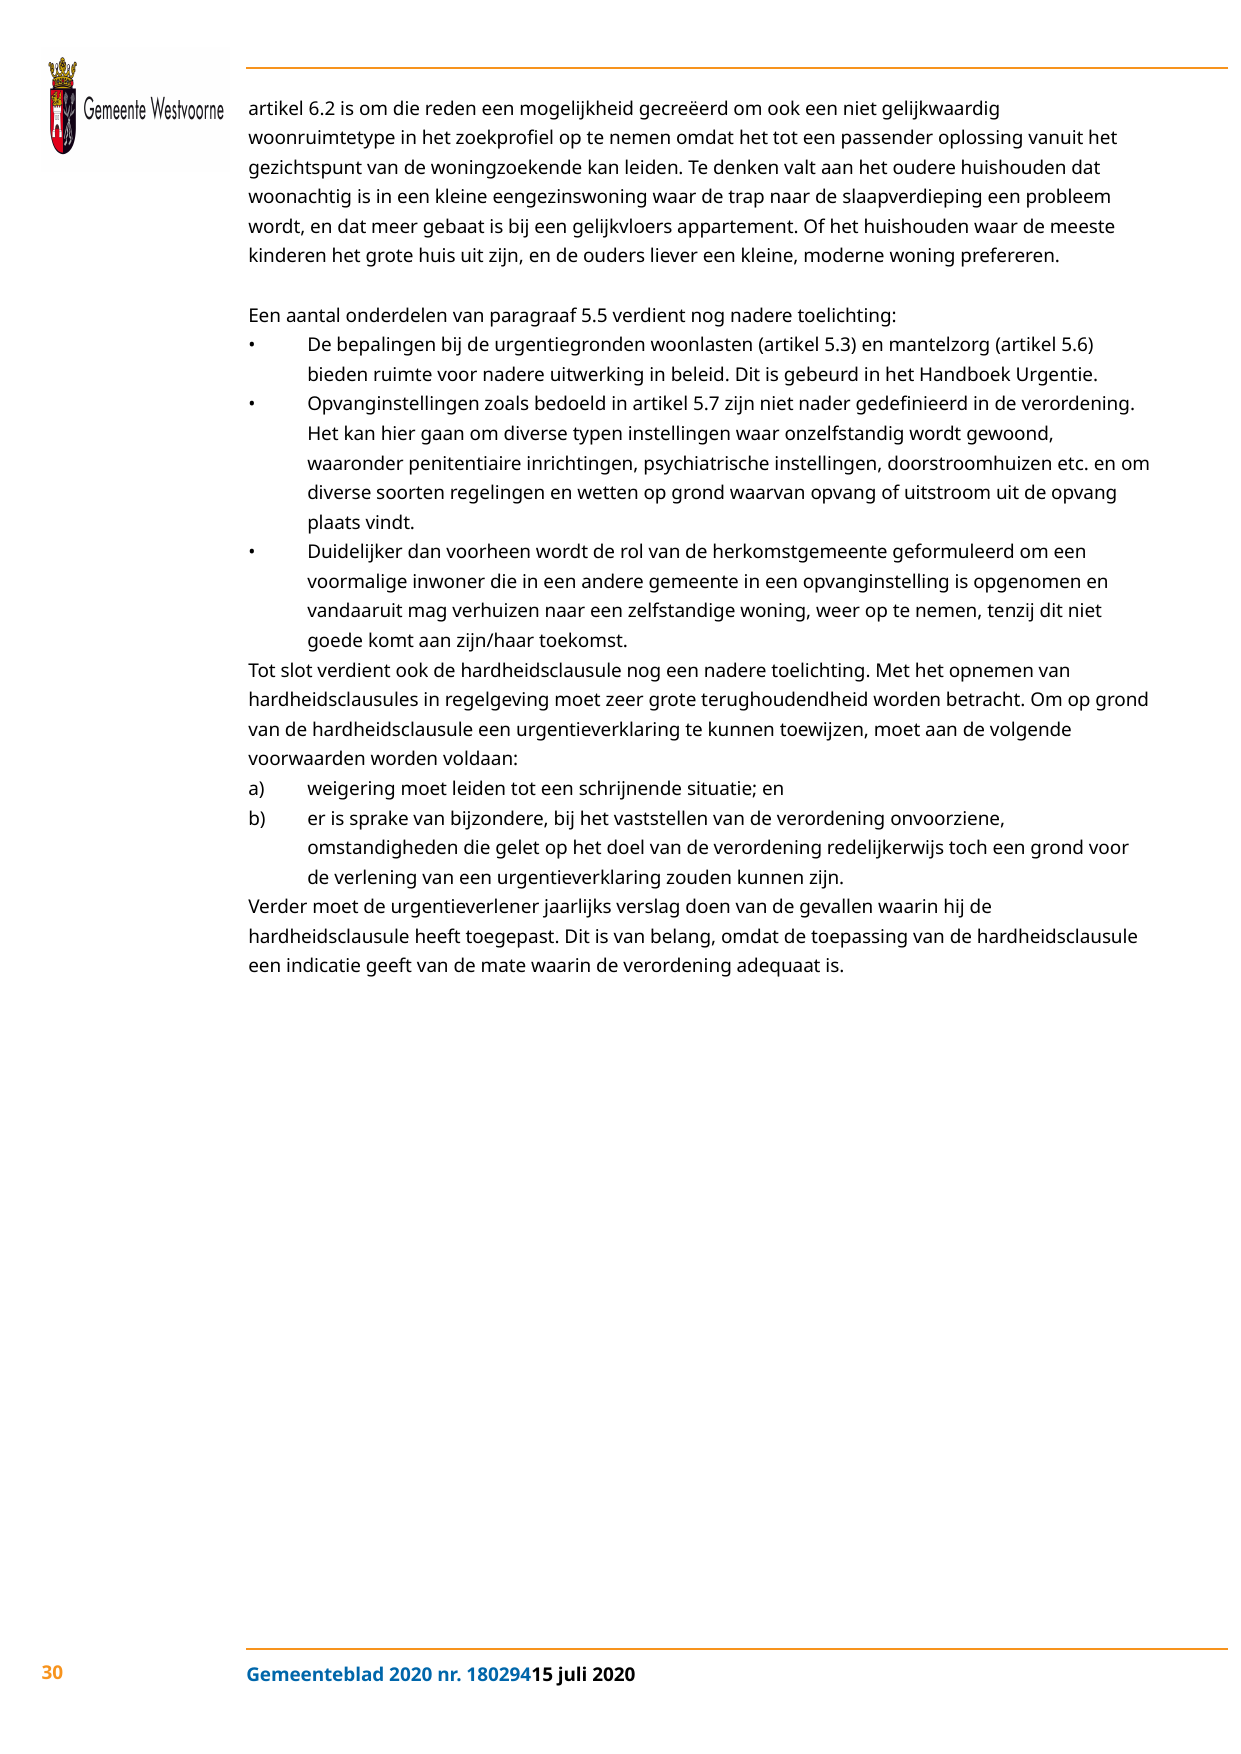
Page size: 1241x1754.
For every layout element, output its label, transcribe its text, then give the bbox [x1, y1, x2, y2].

list weigering moet leiden tot een schrijnende situatie; en [248, 775, 1152, 801]
text Een aantal onderdelen van paragraaf 5.5 verdient nog nadere toelichting: [248, 302, 1152, 328]
text Tot slot verdient ook de hardheidsclausule nog een nadere toelichting. Met het opnemen van hardheidsclausules in regelgeving moet zeer grote terughoudendheid worden betracht. Om op grond van de hardheidsclausule een urgentieverklaring te kunnen toewijzen, moet aan de volgende voorwaarden worden voldaan: [248, 657, 1152, 771]
list De bepalingen bij de urgentiegronden woonlasten (artikel 5.3) en mantelzorg (artikel 5.6) bieden ruimte voor nadere uitwerking in beleid. Dit is gebeurd in het Handboek Urgentie. [248, 331, 1152, 387]
list Duidelijker dan voorheen wordt de rol van de herkomstgemeente geformuleerd om een voormalige inwoner die in een andere gemeente in een opvanginstelling is opgenomen en vandaaruit mag verhuizen naar een zelfstandige woning, weer op te nemen, tenzij dit niet goede komt aan zijn/haar toekomst. [248, 538, 1152, 653]
text Verder moet de urgentieverlener jaarlijks verslag doen van de gevallen waarin hij de hardheidsclausule heeft toegepast. Dit is van belang, omdat de toepassing van de hardheidsclausule een indicatie geeft van de mate waarin de verordening adequaat is. [248, 893, 1152, 978]
picture [41, 47, 231, 172]
list er is sprake van bijzondere, bij het vaststellen van de verordening onvoorziene, omstandigheden die gelet op het doel van de verordening redelijkerwijs toch een grond voor de verlening van een urgentieverklaring zouden kunnen zijn. [248, 805, 1152, 890]
list Opvanginstellingen zoals bedoeld in artikel 5.7 zijn niet nader gedefinieerd in de verordening. Het kan hier gaan om diverse typen instellingen waar onzelfstandig wordt gewoond, waaronder penitentiaire inrichtingen, psychiatrische instellingen, doorstroomhuizen etc. en om diverse soorten regelingen en wetten op grond waarvan opvang of uitstroom uit de opvang plaats vindt. [248, 391, 1152, 535]
text artikel 6.2 is om die reden een mogelijkheid gecreëerd om ook een niet gelijkwaardig woonruimtetype in het zoekprofiel op te nemen omdat het tot een passender oplossing vanuit het gezichtspunt van de woningzoekende kan leiden. Te denken valt aan het oudere huishouden dat woonachtig is in een kleine eengezinswoning waar de trap naar de slaapverdieping een probleem wordt, en dat meer gebaat is bij een gelijkvloers appartement. Of het huishouden waar de meeste kinderen het grote huis uit zijn, en de ouders liever een kleine, moderne woning prefereren. [248, 95, 1152, 268]
